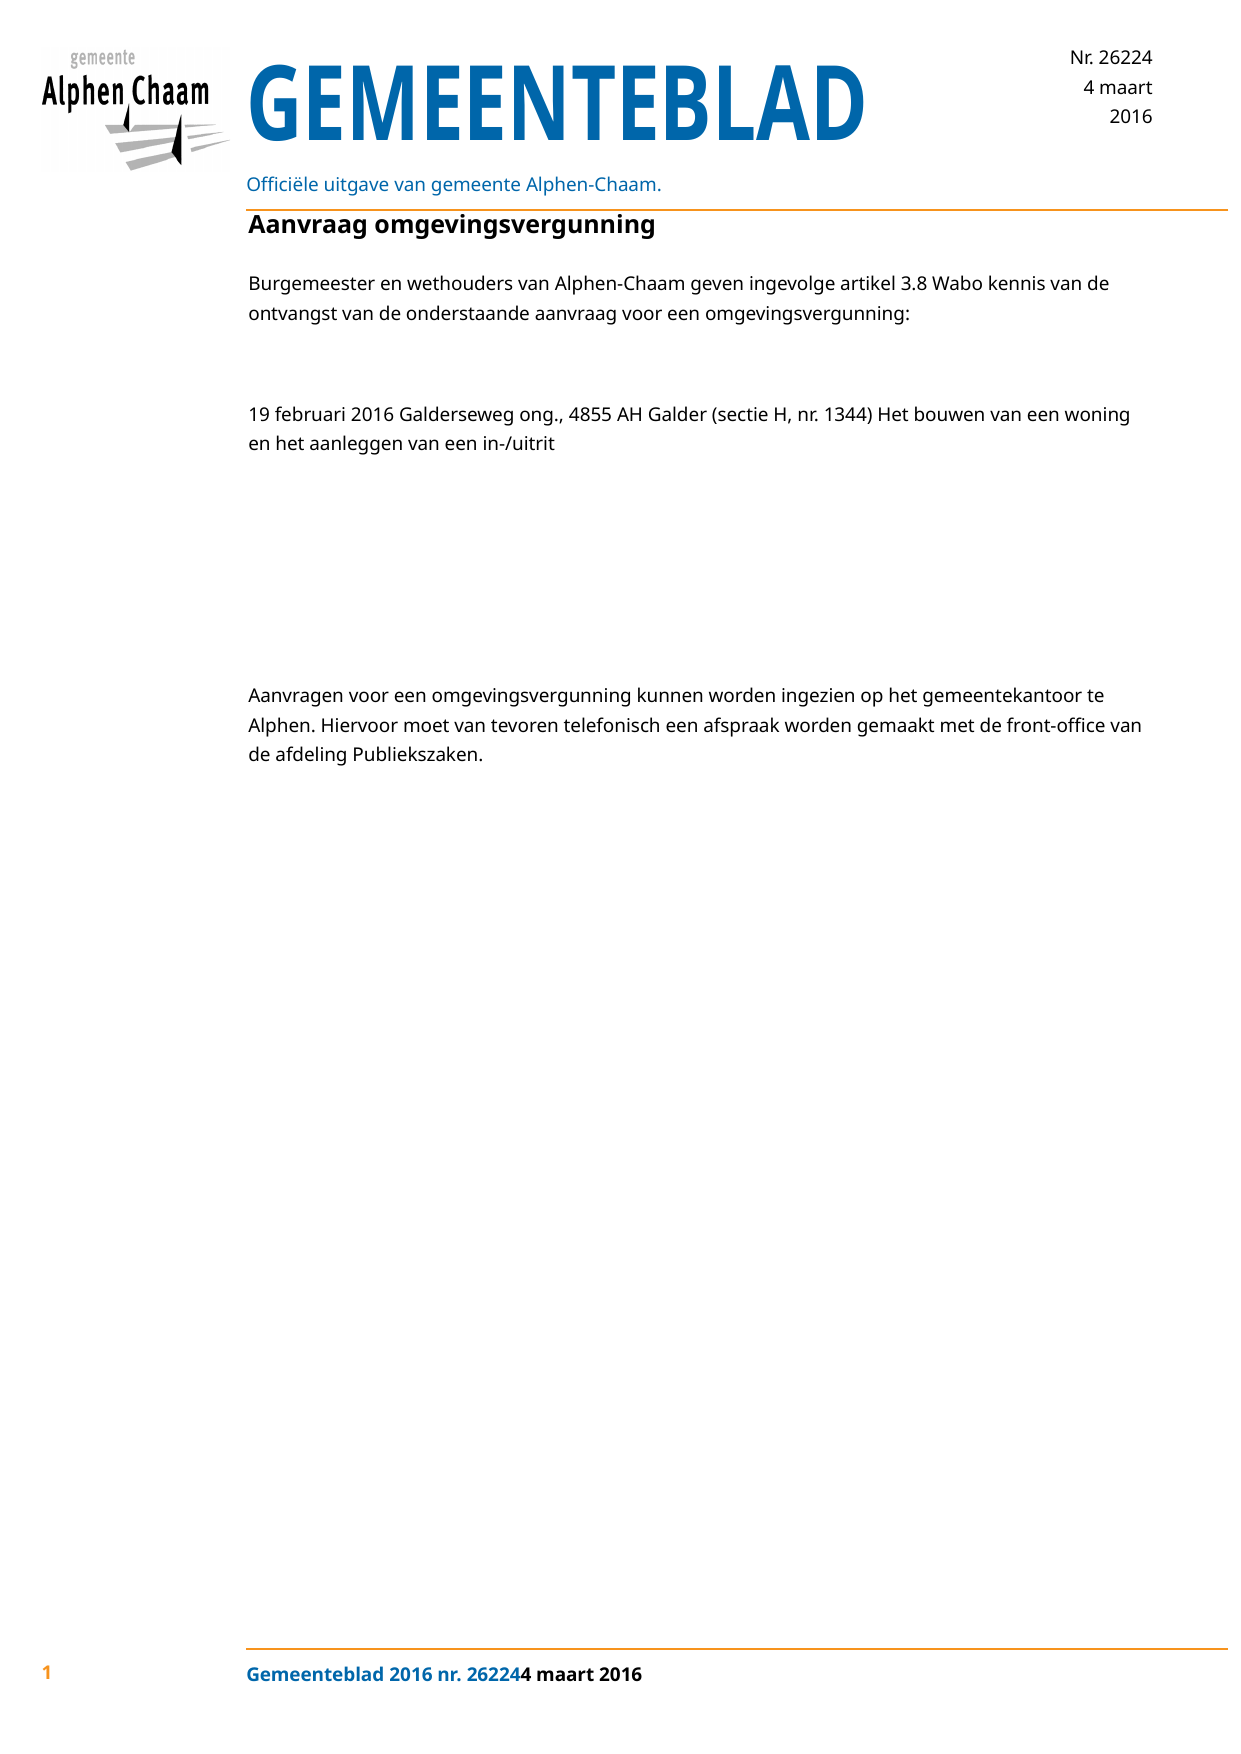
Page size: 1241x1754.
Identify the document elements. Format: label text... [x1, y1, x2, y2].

text Aanvragen voor een omgevingsvergunning kunnen worden ingezien op het gemeentekantoor te Alphen. Hiervoor moet van tevoren telefonisch een afspraak worden gemaakt met de front-office van de afdeling Publiekszaken. [248, 682, 1152, 767]
picture [41, 47, 231, 172]
text Aanvraag omgevingsvergunning [248, 211, 1152, 241]
text 19 februari 2016 Galderseweg ong., 4855 AH Galder (sectie H, nr. 1344) Het bouwen van een woning en het aanleggen van een in-/uitrit [248, 401, 1152, 456]
text Burgemeester en wethouders van Alphen-Chaam geven ingevolge artikel 3.8 Wabo kennis van de ontvangst van de onderstaande aanvraag voor een omgevingsvergunning: [248, 270, 1152, 326]
